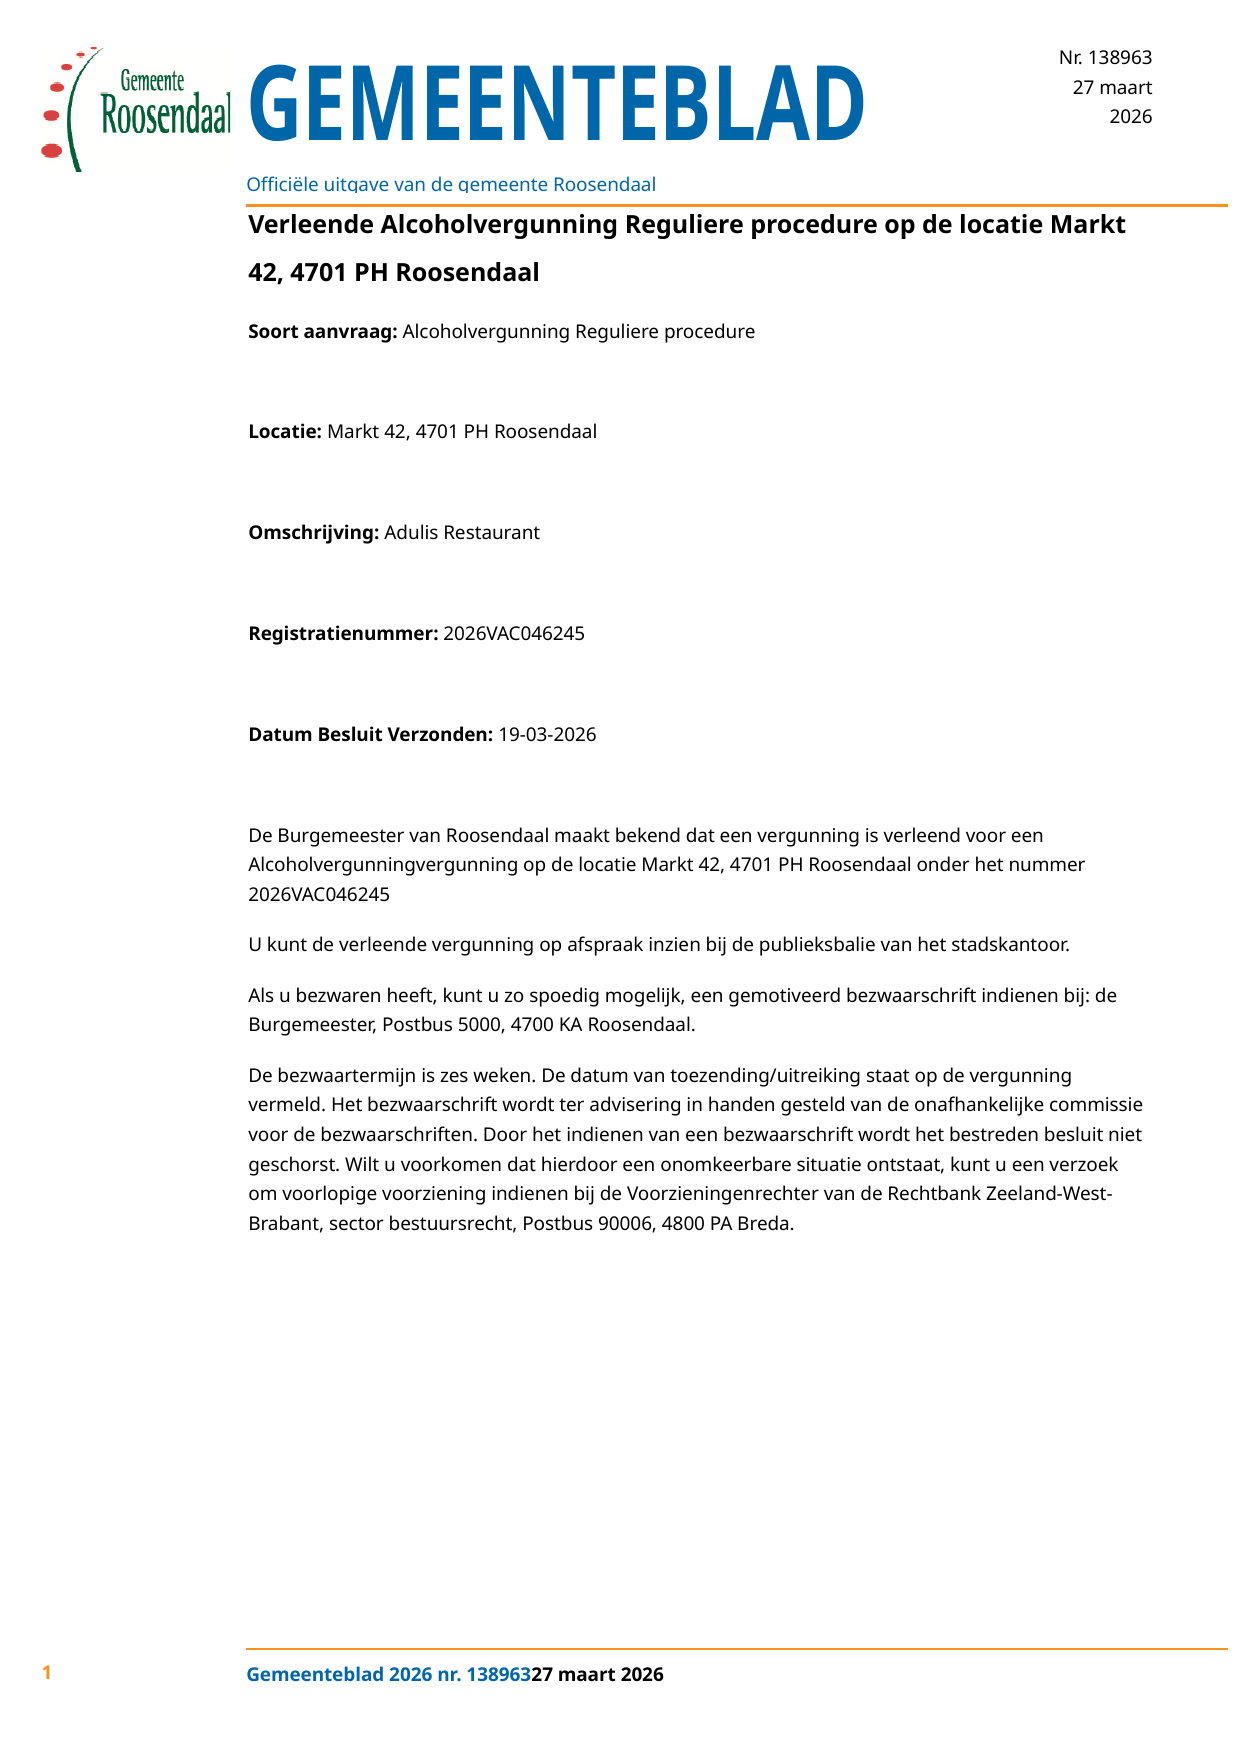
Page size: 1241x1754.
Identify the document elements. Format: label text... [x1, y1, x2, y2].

text De Burgemeester van Roosendaal maakt bekend dat een vergunning is verleend voor een Alcoholvergunningvergunning op de locatie Markt 42, 4701 PH Roosendaal onder het nummer 2026VAC046245 [248, 822, 1152, 907]
text Soort aanvraag: Alcoholvergunning Reguliere procedure [248, 318, 1152, 344]
text Omschrijving: Adulis Restaurant [248, 519, 1152, 545]
text De bezwaartermijn is zes weken. De datum van toezending/uitreiking staat op de vergunning vermeld. Het bezwaarschrift wordt ter advisering in handen gesteld van de onafhankelijke commissie voor de bezwaarschriften. Door het indienen van een bezwaarschrift wordt het bestreden besluit niet geschorst. Wilt u voorkomen dat hierdoor een onomkeerbare situatie ontstaat, kunt u een verzoek om voorlopige voorziening indienen bij de Voorzieningenrechter van de Rechtbank Zeeland-West-Brabant, sector bestuursrecht, Postbus 90006, 4800 PA Breda. [248, 1062, 1152, 1236]
text U kunt de verleende vergunning op afspraak inzien bij de publieksbalie van het stadskantoor. [248, 932, 1152, 957]
text Als u bezwaren heeft, kunt u zo spoedig mogelijk, een gemotiveerd bezwaarschrift indienen bij: de Burgemeester, Postbus 5000, 4700 KA Roosendaal. [248, 982, 1152, 1037]
text Datum Besluit Verzonden: 19-03-2026 [248, 721, 1152, 747]
text Registratienummer: 2026VAC046245 [248, 620, 1152, 646]
text Verleende Alcoholvergunning Reguliere procedure op de locatie Markt 42, 4701 PH Roosendaal [248, 207, 1152, 288]
text Locatie: Markt 42, 4701 PH Roosendaal [248, 419, 1152, 444]
picture [41, 47, 231, 172]
